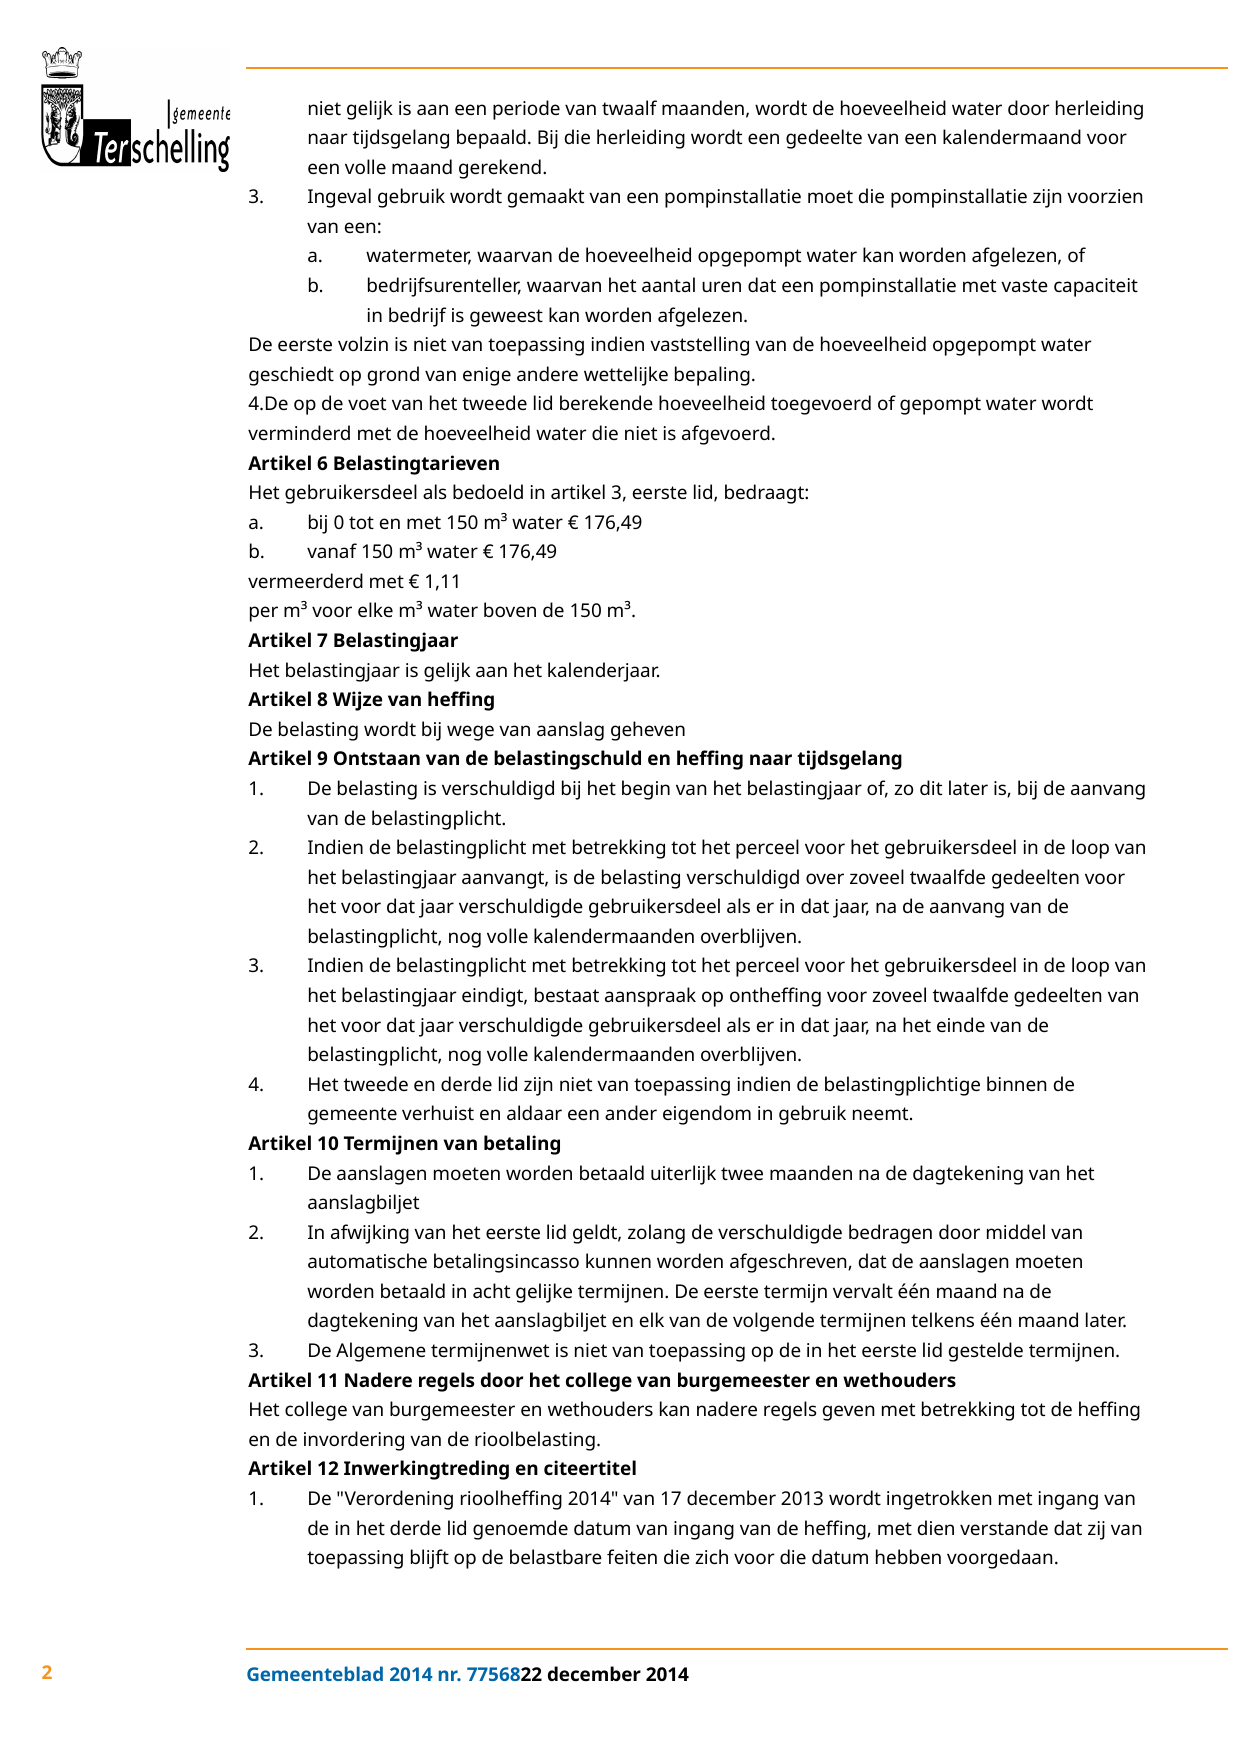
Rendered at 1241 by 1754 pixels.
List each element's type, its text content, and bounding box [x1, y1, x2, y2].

list Indien de belastingplicht met betrekking tot het perceel voor het gebruikersdeel in de loop van het belastingjaar aanvangt, is de belasting verschuldigd over zoveel twaalfde gedeelten voor het voor dat jaar verschuldigde gebruikersdeel als er in dat jaar, na de aanvang van de belastingplicht, nog volle kalendermaanden overblijven. [248, 834, 1152, 949]
picture [41, 47, 231, 172]
text Artikel 12 Inwerkingtreding en citeertitel [248, 1456, 1152, 1481]
list De Algemene termijnenwet is niet van toepassing op de in het eerste lid gestelde termijnen. [248, 1337, 1152, 1363]
text Het gebruikersdeel als bedoeld in artikel 3, eerste lid, bedraagt: [248, 479, 1152, 505]
list vanaf 150 m³ water € 176,49 [248, 538, 1152, 564]
list Ingeval gebruik wordt gemaakt van een pompinstallatie moet die pompinstallatie zijn voorzien van een: [248, 183, 1152, 239]
text vermeerderd met € 1,11 [248, 568, 1152, 594]
text Artikel 6 Belastingtarieven [248, 450, 1152, 476]
list bedrijfsurenteller, waarvan het aantal uren dat een pompinstallatie met vaste capaciteit in bedrijf is geweest kan worden afgelezen. [307, 272, 1152, 328]
text 4.De op de voet van het tweede lid berekende hoeveelheid toegevoerd of gepompt water wordt verminderd met de hoeveelheid water die niet is afgevoerd. [248, 391, 1152, 446]
text Het college van burgemeester en wethouders kan nadere regels geven met betrekking tot de heffing en de invordering van de rioolbelasting. [248, 1396, 1152, 1452]
text Het belastingjaar is gelijk aan het kalenderjaar. [248, 657, 1152, 683]
text Artikel 11 Nadere regels door het college van burgemeester en wethouders [248, 1367, 1152, 1393]
text Artikel 7 Belastingjaar [248, 627, 1152, 653]
text Artikel 8 Wijze van heffing [248, 686, 1152, 712]
text Artikel 9 Ontstaan van de belastingschuld en heffing naar tijdsgelang [248, 746, 1152, 771]
text De belasting wordt bij wege van aanslag geheven [248, 716, 1152, 742]
list Indien de belastingplicht met betrekking tot het perceel voor het gebruikersdeel in de loop van het belastingjaar eindigt, bestaat aanspraak op ontheffing voor zoveel twaalfde gedeelten van het voor dat jaar verschuldigde gebruikersdeel als er in dat jaar, na het einde van de belastingplicht, nog volle kalendermaanden overblijven. [248, 953, 1152, 1067]
list Het tweede en derde lid zijn niet van toepassing indien de belastingplichtige binnen de gemeente verhuist en aldaar een ander eigendom in gebruik neemt. [248, 1071, 1152, 1126]
text De eerste volzin is niet van toepassing indien vaststelling van de hoeveelheid opgepompt water geschiedt op grond van enige andere wettelijke bepaling. [248, 331, 1152, 387]
list bij 0 tot en met 150 m³ water € 176,49 [248, 509, 1152, 535]
text Artikel 10 Termijnen van betaling [248, 1130, 1152, 1156]
list De aanslagen moeten worden betaald uiterlijk twee maanden na de dagtekening van het aanslagbiljet [248, 1160, 1152, 1215]
text per m³ voor elke m³ water boven de 150 m³. [248, 598, 1152, 623]
list De belasting is verschuldigd bij het begin van het belastingjaar of, zo dit later is, bij de aanvang van de belastingplicht. [248, 775, 1152, 831]
list De "Verordening rioolheffing 2014" van 17 december 2013 wordt ingetrokken met ingang van de in het derde lid genoemde datum van ingang van de heffing, met dien verstande dat zij van toepassing blijft op de belastbare feiten die zich voor die datum hebben voorgedaan. [248, 1485, 1152, 1570]
list niet gelijk is aan een periode van twaalf maanden, wordt de hoeveelheid water door herleiding naar tijdsgelang bepaald. Bij die herleiding wordt een gedeelte van een kalendermaand voor een volle maand gerekend. [248, 95, 1152, 180]
list In afwijking van het eerste lid geldt, zolang de verschuldigde bedragen door middel van automatische betalingsincasso kunnen worden afgeschreven, dat de aanslagen moeten worden betaald in acht gelijke termijnen. De eerste termijn vervalt één maand na de dagtekening van het aanslagbiljet en elk van de volgende termijnen telkens één maand later. [248, 1219, 1152, 1333]
list watermeter, waarvan de hoeveelheid opgepompt water kan worden afgelezen, of [307, 243, 1152, 268]
